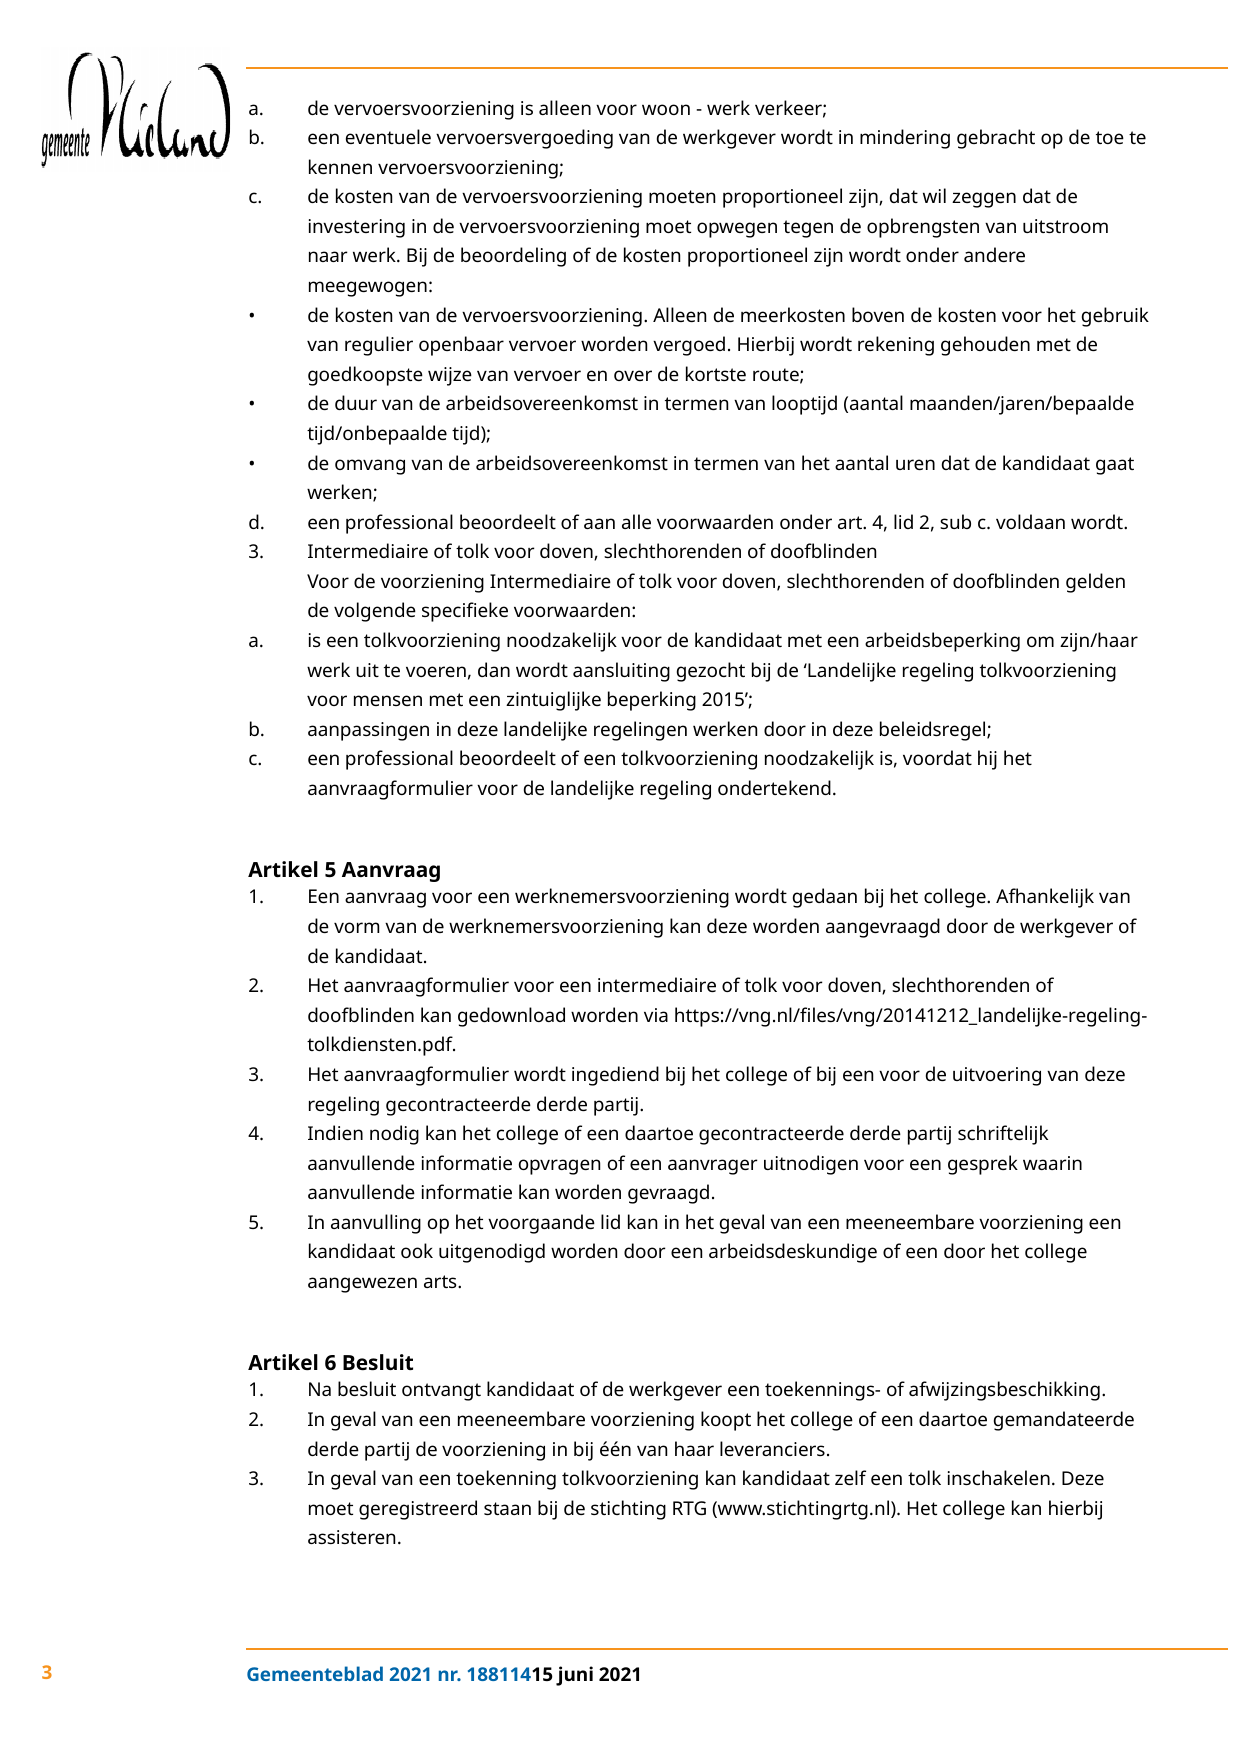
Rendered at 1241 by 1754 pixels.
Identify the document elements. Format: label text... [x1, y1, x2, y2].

list Na besluit ontvangt kandidaat of de werkgever een toekennings- of afwijzingsbeschikking. [248, 1377, 1152, 1402]
list In aanvulling op het voorgaande lid kan in het geval van een meeneembare voorziening een kandidaat ook uitgenodigd worden door een arbeidsdeskundige of een door het college aangewezen arts. [248, 1209, 1152, 1294]
text Artikel 5 Aanvraag [248, 855, 1152, 884]
list een professional beoordeelt of aan alle voorwaarden onder art. 4, lid 2, sub c. voldaan wordt. [248, 509, 1152, 535]
list Een aanvraag voor een werknemersvoorziening wordt gedaan bij het college. Afhankelijk van de vorm van de werknemersvoorziening kan deze worden aangevraagd door de werkgever of de kandidaat. [248, 884, 1152, 968]
list Intermediaire of tolk voor doven, slechthorenden of doofblinden [248, 538, 1152, 564]
list In geval van een meeneembare voorziening koopt het college of een daartoe gemandateerde derde partij de voorziening in bij één van haar leveranciers. [248, 1406, 1152, 1462]
list de omvang van de arbeidsovereenkomst in termen van het aantal uren dat de kandidaat gaat werken; [248, 450, 1152, 505]
list de vervoersvoorziening is alleen voor woon - werk verkeer; [248, 95, 1152, 121]
list is een tolkvoorziening noodzakelijk voor de kandidaat met een arbeidsbeperking om zijn/haar werk uit te voeren, dan wordt aansluiting gezocht bij de ‘Landelijke regeling tolkvoorziening voor mensen met een zintuiglijke beperking 2015’; [248, 627, 1152, 712]
list Voor de voorziening Intermediaire of tolk voor doven, slechthorenden of doofblinden gelden de volgende specifieke voorwaarden: [248, 568, 1152, 623]
picture [41, 47, 231, 172]
list een professional beoordeelt of een tolkvoorziening noodzakelijk is, voordat hij het aanvraagformulier voor de landelijke regeling ondertekend. [248, 746, 1152, 801]
list Indien nodig kan het college of een daartoe gecontracteerde derde partij schriftelijk aanvullende informatie opvragen of een aanvrager uitnodigen voor een gesprek waarin aanvullende informatie kan worden gevraagd. [248, 1120, 1152, 1205]
list Het aanvraagformulier voor een intermediaire of tolk voor doven, slechthorenden of doofblinden kan gedownload worden via https://vng.nl/files/vng/20141212_landelijke-regeling-tolkdiensten.pdf. [248, 972, 1152, 1057]
list In geval van een toekenning tolkvoorziening kan kandidaat zelf een tolk inschakelen. Deze moet geregistreerd staan bij de stichting RTG (www.stichtingrtg.nl). Het college kan hierbij assisteren. [248, 1465, 1152, 1550]
list een eventuele vervoersvergoeding van de werkgever wordt in mindering gebracht op de toe te kennen vervoersvoorziening; [248, 124, 1152, 180]
list de kosten van de vervoersvoorziening. Alleen de meerkosten boven de kosten voor het gebruik van regulier openbaar vervoer worden vergoed. Hierbij wordt rekening gehouden met de goedkoopste wijze van vervoer en over de kortste route; [248, 302, 1152, 387]
list Het aanvraagformulier wordt ingediend bij het college of bij een voor de uitvoering van deze regeling gecontracteerde derde partij. [248, 1061, 1152, 1116]
list aanpassingen in deze landelijke regelingen werken door in deze beleidsregel; [248, 716, 1152, 742]
list de duur van de arbeidsovereenkomst in termen van looptijd (aantal maanden/jaren/bepaalde tijd/onbepaalde tijd); [248, 391, 1152, 446]
text Artikel 6 Besluit [248, 1348, 1152, 1377]
list de kosten van de vervoersvoorziening moeten proportioneel zijn, dat wil zeggen dat de investering in de vervoersvoorziening moet opwegen tegen de opbrengsten van uitstroom naar werk. Bij de beoordeling of de kosten proportioneel zijn wordt onder andere meegewogen: [248, 183, 1152, 298]
